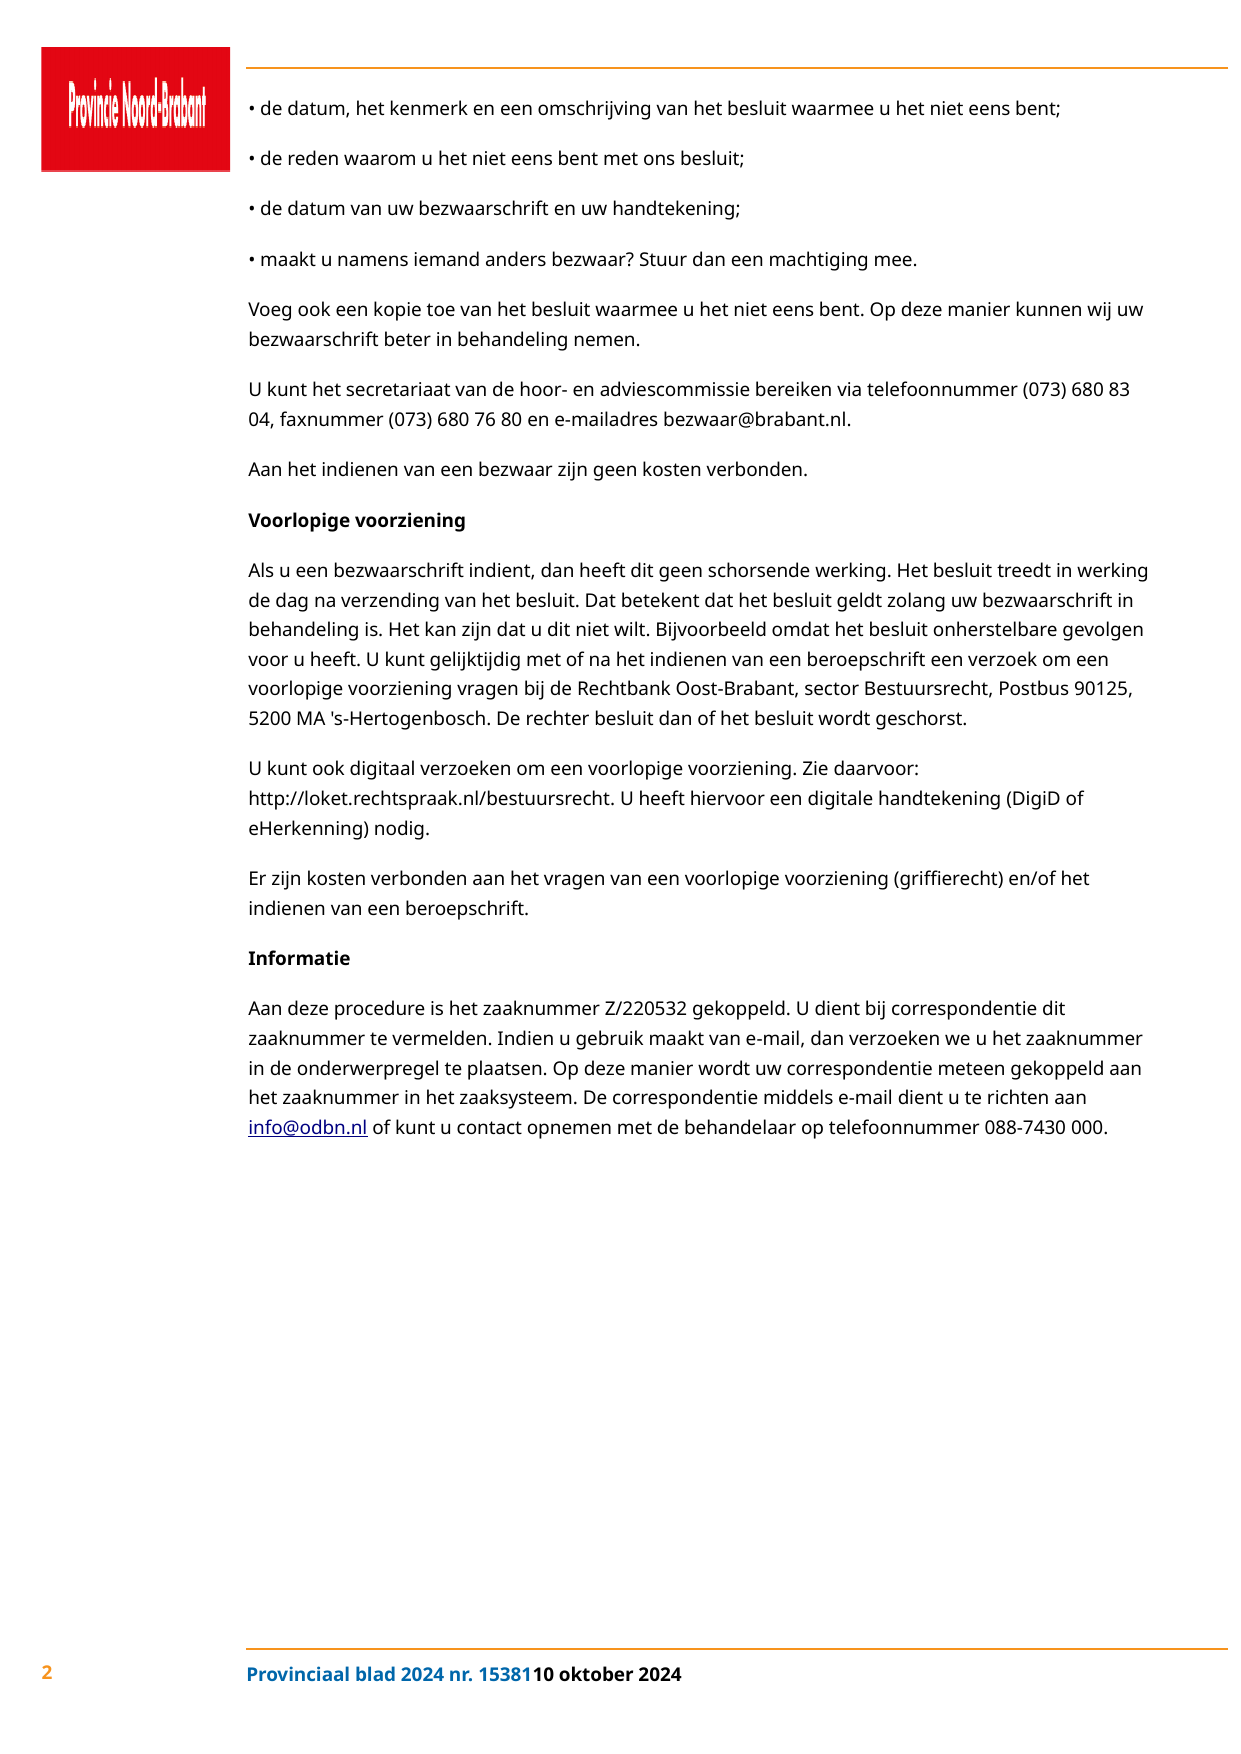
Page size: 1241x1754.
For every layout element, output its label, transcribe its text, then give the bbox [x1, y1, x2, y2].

text Als u een bezwaarschrift indient, dan heeft dit geen schorsende werking. Het besluit treedt in werking de dag na verzending van het besluit. Dat betekent dat het besluit geldt zolang uw bezwaarschrift in behandeling is. Het kan zijn dat u dit niet wilt. Bijvoorbeeld omdat het besluit onherstelbare gevolgen voor u heeft. U kunt gelijktijdig met of na het indienen van een beroepschrift een verzoek om een voorlopige voorziening vragen bij de Rechtbank Oost-Brabant, sector Bestuursrecht, Postbus 90125, 5200 MA 's‑Hertogenbosch. De rechter besluit dan of het besluit wordt geschorst. [248, 557, 1152, 731]
text • de datum, het kenmerk en een omschrijving van het besluit waarmee u het niet eens bent; [248, 95, 1152, 121]
text Informatie [248, 945, 1152, 971]
text • maakt u namens iemand anders bezwaar? Stuur dan een machtiging mee. [248, 246, 1152, 272]
text U kunt het secretariaat van de hoor- en adviescommissie bereiken via telefoonnummer (073) 680 83 04, faxnummer (073) 680 76 80 en e-mailadres bezwaar@brabant.nl. [248, 376, 1152, 432]
text Aan het indienen van een bezwaar zijn geen kosten verbonden. [248, 456, 1152, 482]
text Er zijn kosten verbonden aan het vragen van een voorlopige voorziening (griffierecht) en/of het indienen van een beroepschrift. [248, 865, 1152, 921]
text • de reden waarom u het niet eens bent met ons besluit; [248, 145, 1152, 171]
text Voorlopige voorziening [248, 507, 1152, 533]
text U kunt ook digitaal verzoeken om een voorlopige voorziening. Zie daarvoor: http://loket.rechtspraak.nl/bestuursrecht. U heeft hiervoor een digitale handtekening (DigiD of eHerkenning) nodig. [248, 756, 1152, 841]
text Voeg ook een kopie toe van het besluit waarmee u het niet eens bent. Op deze manier kunnen wij uw bezwaarschrift beter in behandeling nemen. [248, 296, 1152, 352]
text • de datum van uw bezwaarschrift en uw handtekening; [248, 196, 1152, 221]
picture [41, 47, 231, 172]
text Aan deze procedure is het zaaknummer Z/220532 gekoppeld. U dient bij correspondentie dit zaaknummer te vermelden. Indien u gebruik maakt van e-mail, dan verzoeken we u het zaaknummer in de onderwerpregel te plaatsen. Op deze manier wordt uw correspondentie meteen gekoppeld aan het zaaknummer in het zaaksysteem. De correspondentie middels e-mail dient u te richten aan info@odbn.nl of kunt u contact opnemen met de behandelaar op telefoonnummer 088-7430 000. [248, 996, 1152, 1140]
